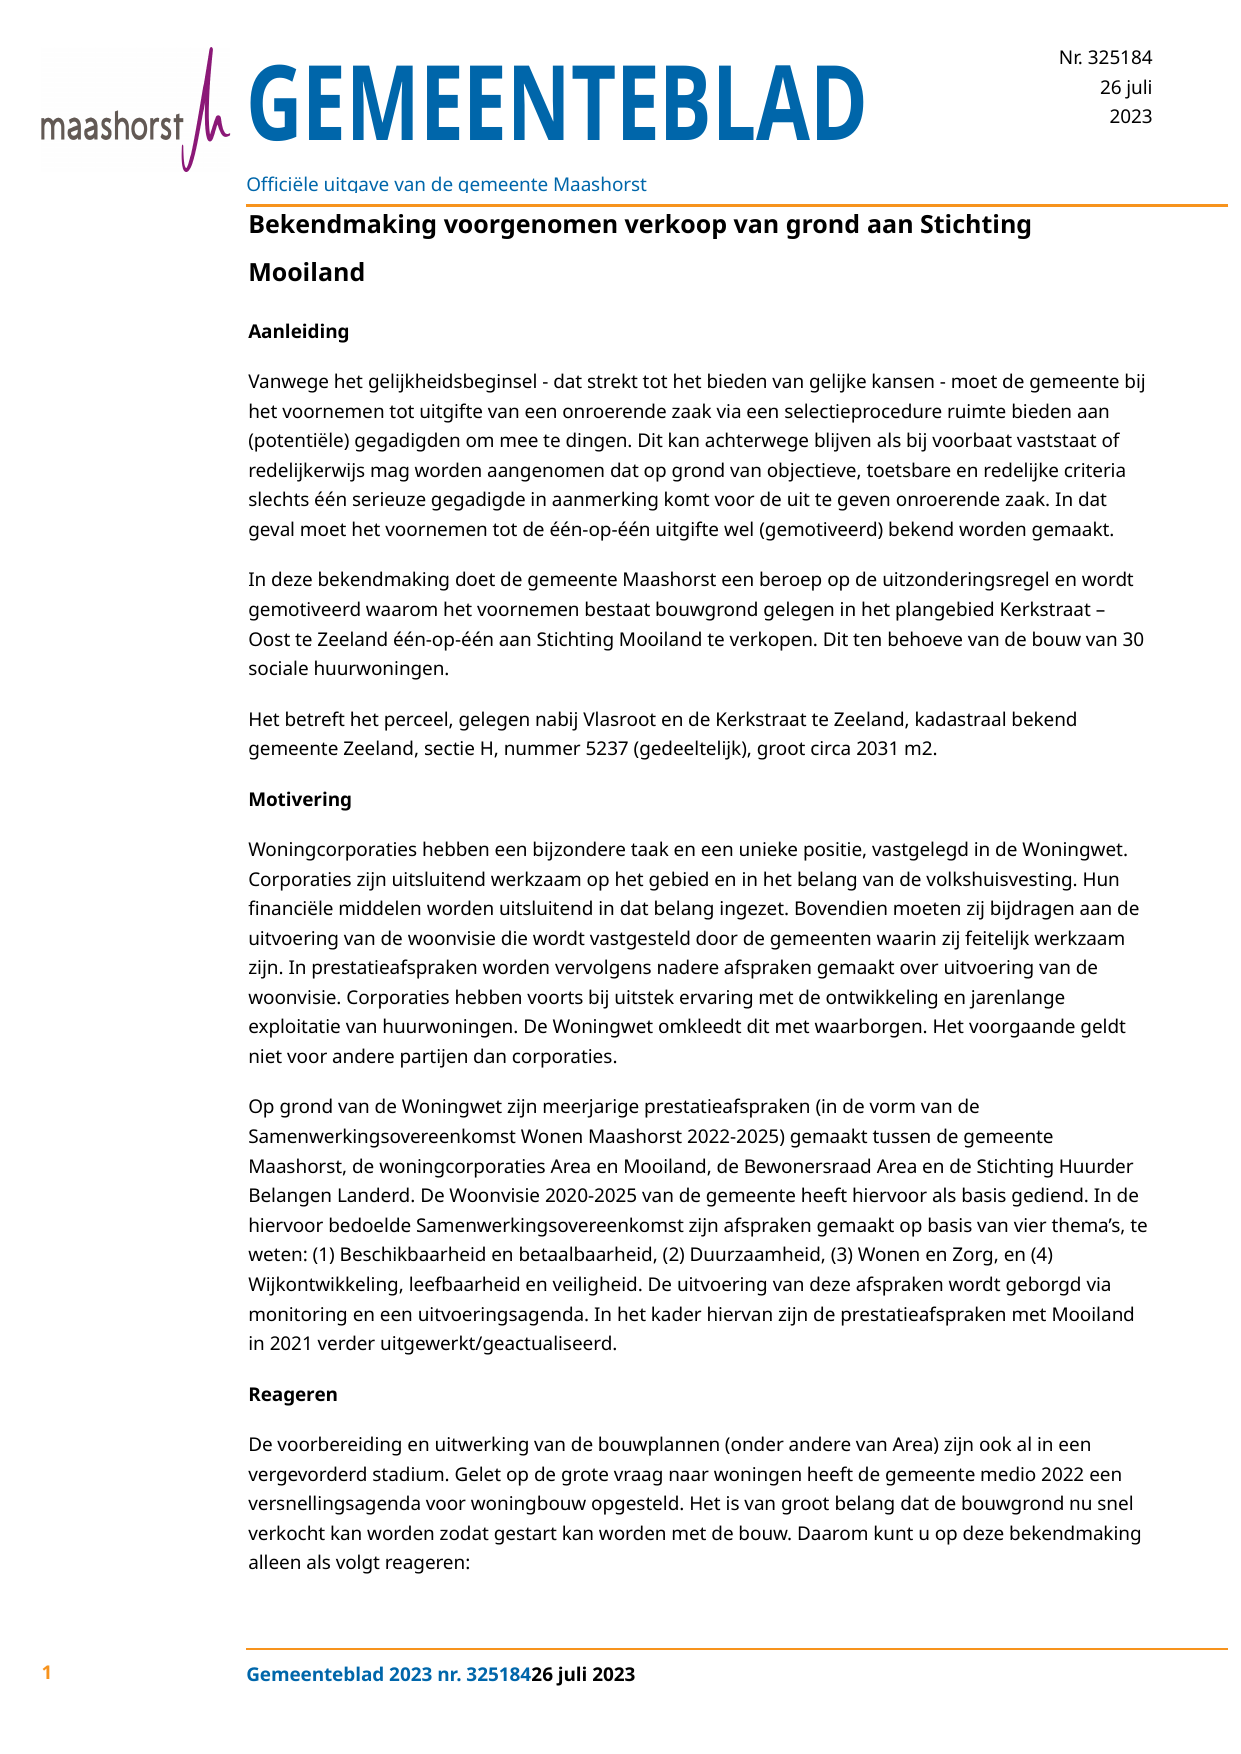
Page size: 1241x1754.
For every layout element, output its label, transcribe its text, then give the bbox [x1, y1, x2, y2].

text De voorbereiding en uitwerking van de bouwplannen (onder andere van Area) zijn ook al in een vergevorderd stadium. Gelet op de grote vraag naar woningen heeft de gemeente medio 2022 een versnellingsagenda voor woningbouw opgesteld. Het is van groot belang dat de bouwgrond nu snel verkocht kan worden zodat gestart kan worden met de bouw. Daarom kunt u op deze bekendmaking alleen als volgt reageren: [248, 1431, 1152, 1575]
text Woningcorporaties hebben een bijzondere taak en een unieke positie, vastgelegd in de Woningwet. Corporaties zijn uitsluitend werkzaam op het gebied en in het belang van de volkshuisvesting. Hun financiële middelen worden uitsluitend in dat belang ingezet. Bovendien moeten zij bijdragen aan de uitvoering van de woonvisie die wordt vastgesteld door de gemeenten waarin zij feitelijk werkzaam zijn. In prestatieafspraken worden vervolgens nadere afspraken gemaakt over uitvoering van de woonvisie. Corporaties hebben voorts bij uitstek ervaring met de ontwikkeling en jarenlange exploitatie van huurwoningen. De Woningwet omkleedt dit met waarborgen. Het voorgaande geldt niet voor andere partijen dan corporaties. [248, 836, 1152, 1069]
text In deze bekendmaking doet de gemeente Maashorst een beroep op de uitzonderingsregel en wordt gemotiveerd waarom het voornemen bestaat bouwgrond gelegen in het plangebied Kerkstraat – Oost te Zeeland één-op-één aan Stichting Mooiland te verkopen. Dit ten behoeve van de bouw van 30 sociale huurwoningen. [248, 567, 1152, 681]
text Het betreft het perceel, gelegen nabij Vlasroot en de Kerkstraat te Zeeland, kadastraal bekend gemeente Zeeland, sectie H, nummer 5237 (gedeeltelijk), groot circa 2031 m2. [248, 706, 1152, 761]
text Motivering [248, 786, 1152, 812]
text Op grond van de Woningwet zijn meerjarige prestatieafspraken (in de vorm van de Samenwerkingsovereenkomst Wonen Maashorst 2022-2025) gemaakt tussen de gemeente Maashorst, de woningcorporaties Area en Mooiland, de Bewonersraad Area en de Stichting Huurder Belangen Landerd. De Woonvisie 2020-2025 van de gemeente heeft hiervoor als basis gediend. In de hiervoor bedoelde Samenwerkingsovereenkomst zijn afspraken gemaakt op basis van vier thema’s, te weten: (1) Beschikbaarheid en betaalbaarheid, (2) Duurzaamheid, (3) Wonen en Zorg, en (4) Wijkontwikkeling, leefbaarheid en veiligheid. De uitvoering van deze afspraken wordt geborgd via monitoring en een uitvoeringsagenda. In het kader hiervan zijn de prestatieafspraken met Mooiland in 2021 verder uitgewerkt/geactualiseerd. [248, 1094, 1152, 1356]
text Reageren [248, 1381, 1152, 1407]
text Aanleiding [248, 318, 1152, 344]
text Vanwege het gelijkheidsbeginsel - dat strekt tot het bieden van gelijke kansen - moet de gemeente bij het voornemen tot uitgifte van een onroerende zaak via een selectieprocedure ruimte bieden aan (potentiële) gegadigden om mee te dingen. Dit kan achterwege blijven als bij voorbaat vaststaat of redelijkerwijs mag worden aangenomen dat op grond van objectieve, toetsbare en redelijke criteria slechts één serieuze gegadigde in aanmerking komt voor de uit te geven onroerende zaak. In dat geval moet het voornemen tot de één-op-één uitgifte wel (gemotiveerd) bekend worden gemaakt. [248, 368, 1152, 542]
text Bekendmaking voorgenomen verkoop van grond aan Stichting Mooiland [248, 207, 1152, 288]
picture [41, 47, 231, 172]
